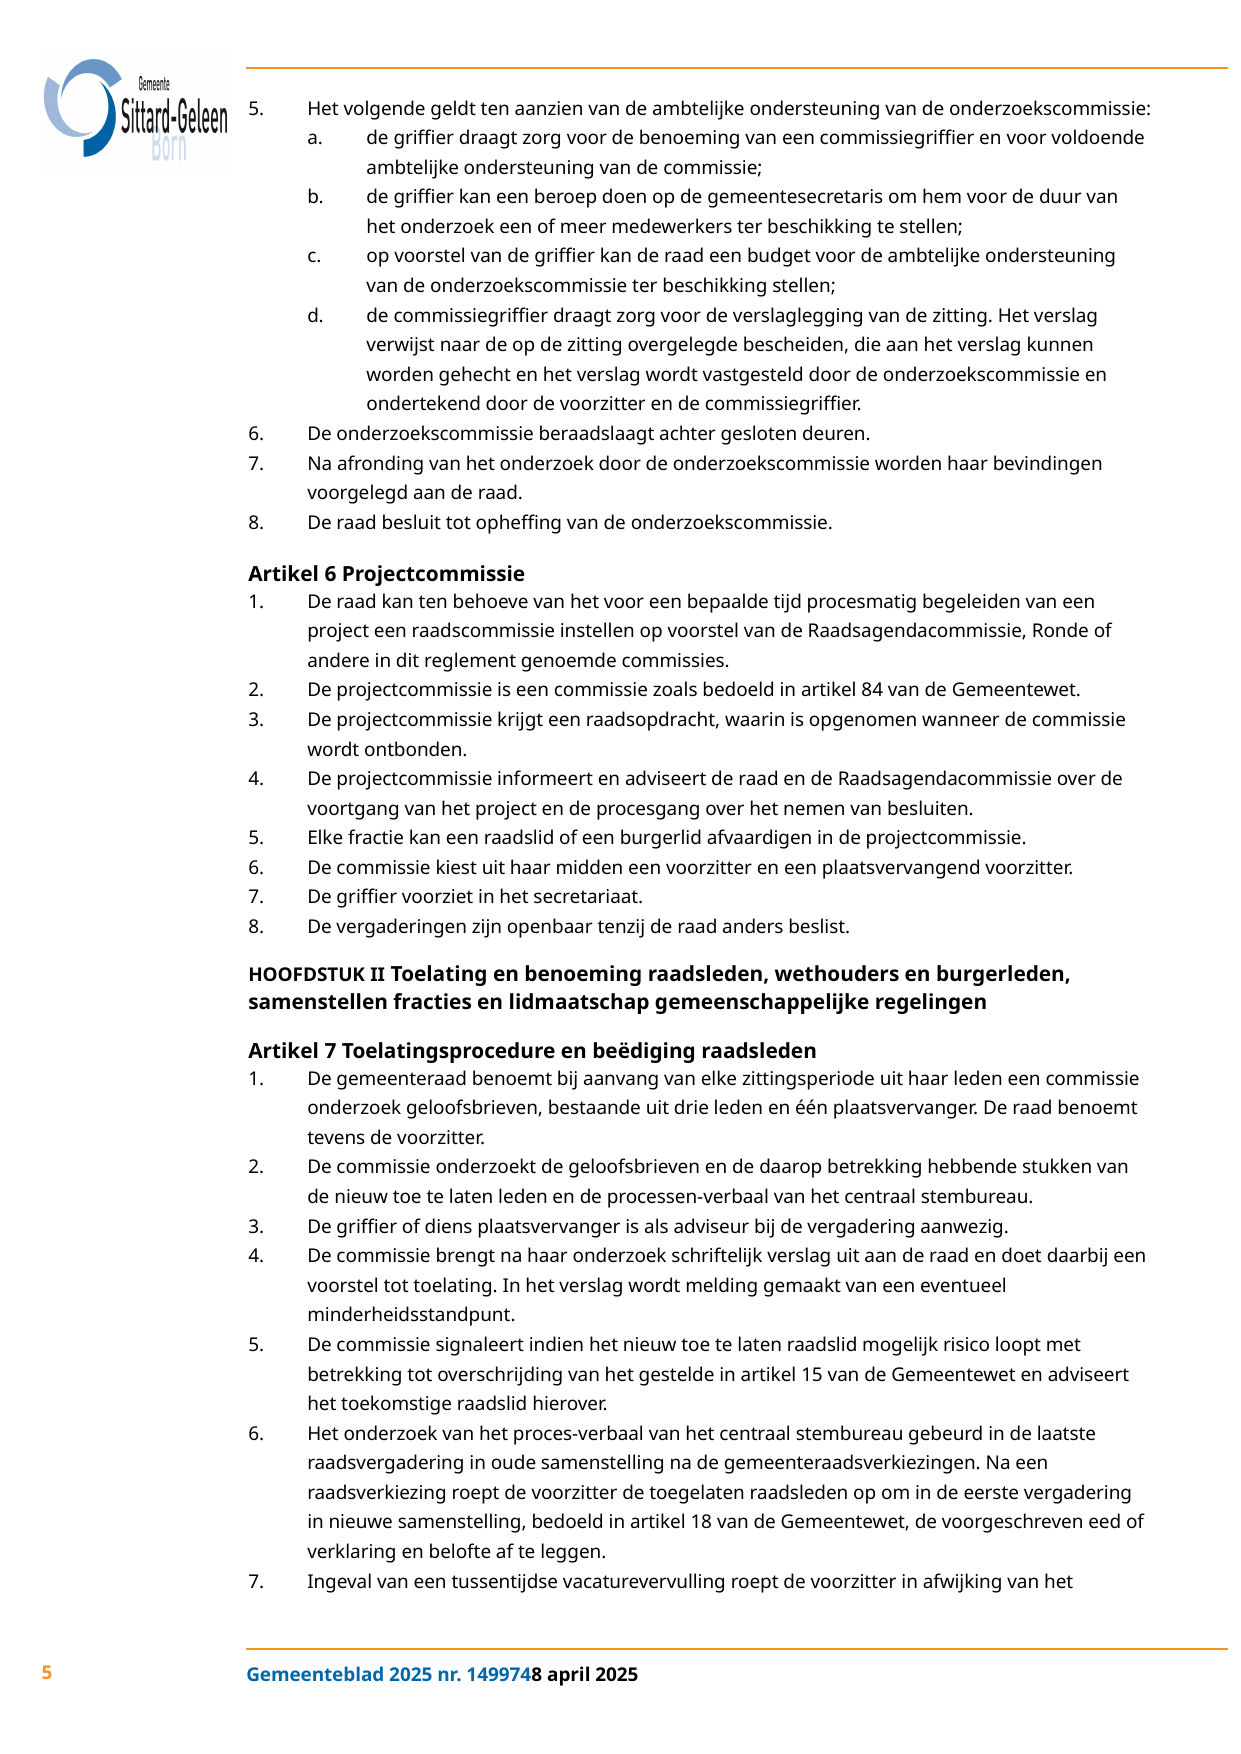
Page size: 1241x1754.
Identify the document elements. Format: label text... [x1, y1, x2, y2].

list De vergaderingen zijn openbaar tenzij de raad anders beslist. [248, 913, 1152, 939]
list De commissie brengt na haar onderzoek schriftelijk verslag uit aan de raad en doet daarbij een voorstel tot toelating. In het verslag wordt melding gemaakt van een eventueel minderheidsstandpunt. [248, 1242, 1152, 1327]
text HOOFDSTUK II Toelating en benoeming raadsleden, wethouders en burgerleden, samenstellen fracties en lidmaatschap gemeenschappelijke regelingen [248, 959, 1152, 1016]
list De projectcommissie krijgt een raadsopdracht, waarin is opgenomen wanneer de commissie wordt ontbonden. [248, 706, 1152, 761]
list De griffier of diens plaatsvervanger is als adviseur bij de vergadering aanwezig. [248, 1213, 1152, 1239]
list Het volgende geldt ten aanzien van de ambtelijke ondersteuning van de onderzoekscommissie: [248, 95, 1152, 121]
list op voorstel van de griffier kan de raad een budget voor de ambtelijke ondersteuning van de onderzoekscommissie ter beschikking stellen; [307, 243, 1152, 298]
list Na afronding van het onderzoek door de onderzoekscommissie worden haar bevindingen voorgelegd aan de raad. [248, 450, 1152, 505]
list de commissiegriffier draagt zorg voor de verslaglegging van de zitting. Het verslag verwijst naar de op de zitting overgelegde bescheiden, die aan het verslag kunnen worden gehecht en het verslag wordt vastgesteld door de onderzoekscommissie en ondertekend door de voorzitter en de commissiegriffier. [307, 302, 1152, 416]
list De projectcommissie is een commissie zoals bedoeld in artikel 84 van de Gemeentewet. [248, 677, 1152, 702]
list Ingeval van een tussentijdse vacaturevervulling roept de voorzitter in afwijking van het [248, 1568, 1152, 1594]
list de griffier kan een beroep doen op de gemeentesecretaris om hem voor de duur van het onderzoek een of meer medewerkers ter beschikking te stellen; [307, 183, 1152, 239]
list De onderzoekscommissie beraadslaagt achter gesloten deuren. [248, 420, 1152, 446]
list Het onderzoek van het proces-verbaal van het centraal stembureau gebeurd in de laatste raadsvergadering in oude samenstelling na de gemeenteraadsverkiezingen. Na een raadsverkiezing roept de voorzitter de toegelaten raadsleden op om in de eerste vergadering in nieuwe samenstelling, bedoeld in artikel 18 van de Gemeentewet, de voorgeschreven eed of verklaring en belofte af te leggen. [248, 1420, 1152, 1564]
list de griffier draagt zorg voor de benoeming van een commissiegriffier en voor voldoende ambtelijke ondersteuning van de commissie; [307, 124, 1152, 180]
text Artikel 6 Projectcommissie [248, 559, 1152, 588]
picture [41, 47, 231, 172]
list De griffier voorziet in het secretariaat. [248, 884, 1152, 909]
list Elke fractie kan een raadslid of een burgerlid afvaardigen in de projectcommissie. [248, 824, 1152, 850]
list De commissie onderzoekt de geloofsbrieven en de daarop betrekking hebbende stukken van de nieuw toe te laten leden en de processen-verbaal van het centraal stembureau. [248, 1154, 1152, 1209]
list De raad besluit tot opheffing van de onderzoekscommissie. [248, 509, 1152, 535]
list De commissie signaleert indien het nieuw toe te laten raadslid mogelijk risico loopt met betrekking tot overschrijding van het gestelde in artikel 15 van de Gemeentewet en adviseert het toekomstige raadslid hierover. [248, 1331, 1152, 1416]
list De projectcommissie informeert en adviseert de raad en de Raadsagendacommissie over de voortgang van het project en de procesgang over het nemen van besluiten. [248, 765, 1152, 821]
text Artikel 7 Toelatingsprocedure en beëdiging raadsleden [248, 1037, 1152, 1065]
list De raad kan ten behoeve van het voor een bepaalde tijd procesmatig begeleiden van een project een raadscommissie instellen op voorstel van de Raadsagendacommissie, Ronde of andere in dit reglement genoemde commissies. [248, 588, 1152, 673]
list De commissie kiest uit haar midden een voorzitter en een plaatsvervangend voorzitter. [248, 854, 1152, 880]
list De gemeenteraad benoemt bij aanvang van elke zittingsperiode uit haar leden een commissie onderzoek geloofsbrieven, bestaande uit drie leden en één plaatsvervanger. De raad benoemt tevens de voorzitter. [248, 1065, 1152, 1150]
